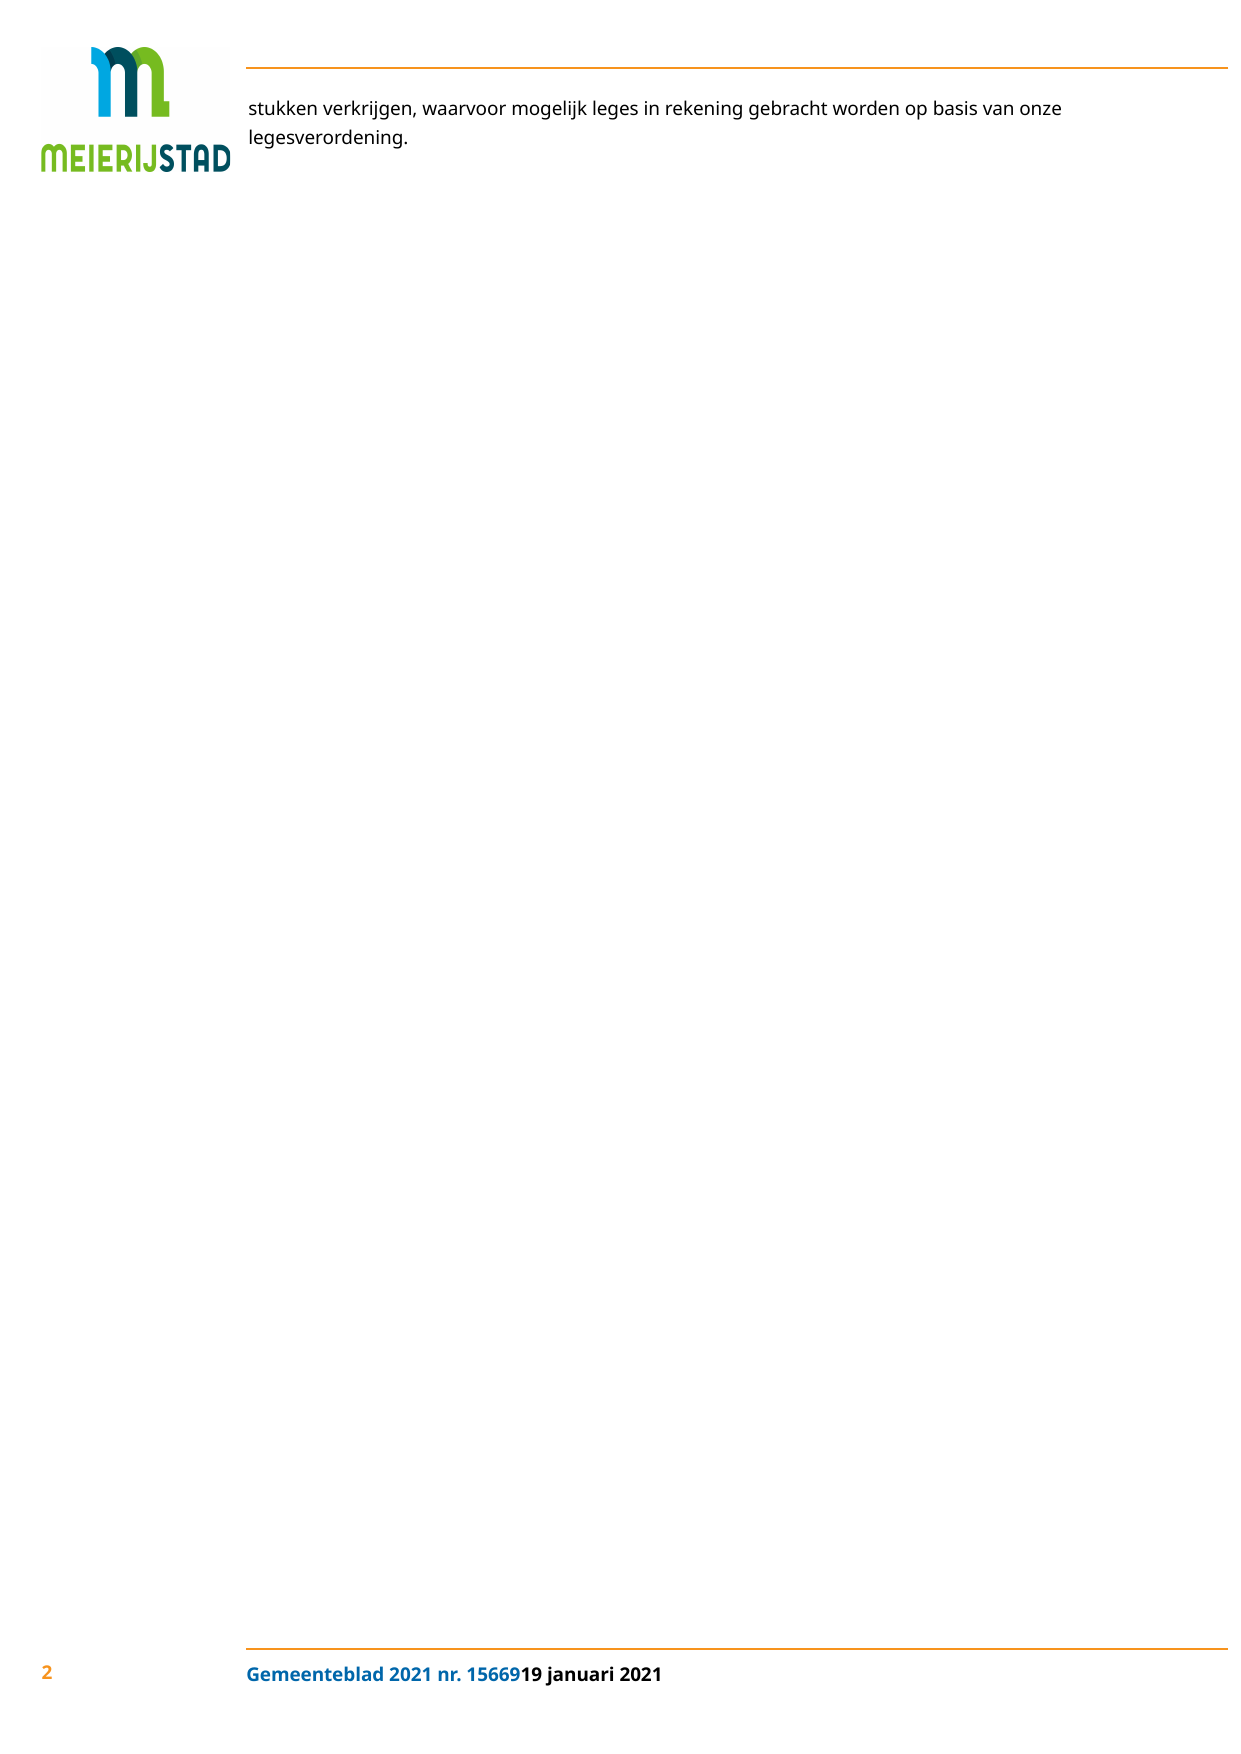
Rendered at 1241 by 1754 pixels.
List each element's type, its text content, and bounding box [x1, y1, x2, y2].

picture [41, 47, 231, 172]
text stukken verkrijgen, waarvoor mogelijk leges in rekening gebracht worden op basis van onze legesverordening. [248, 95, 1152, 150]
